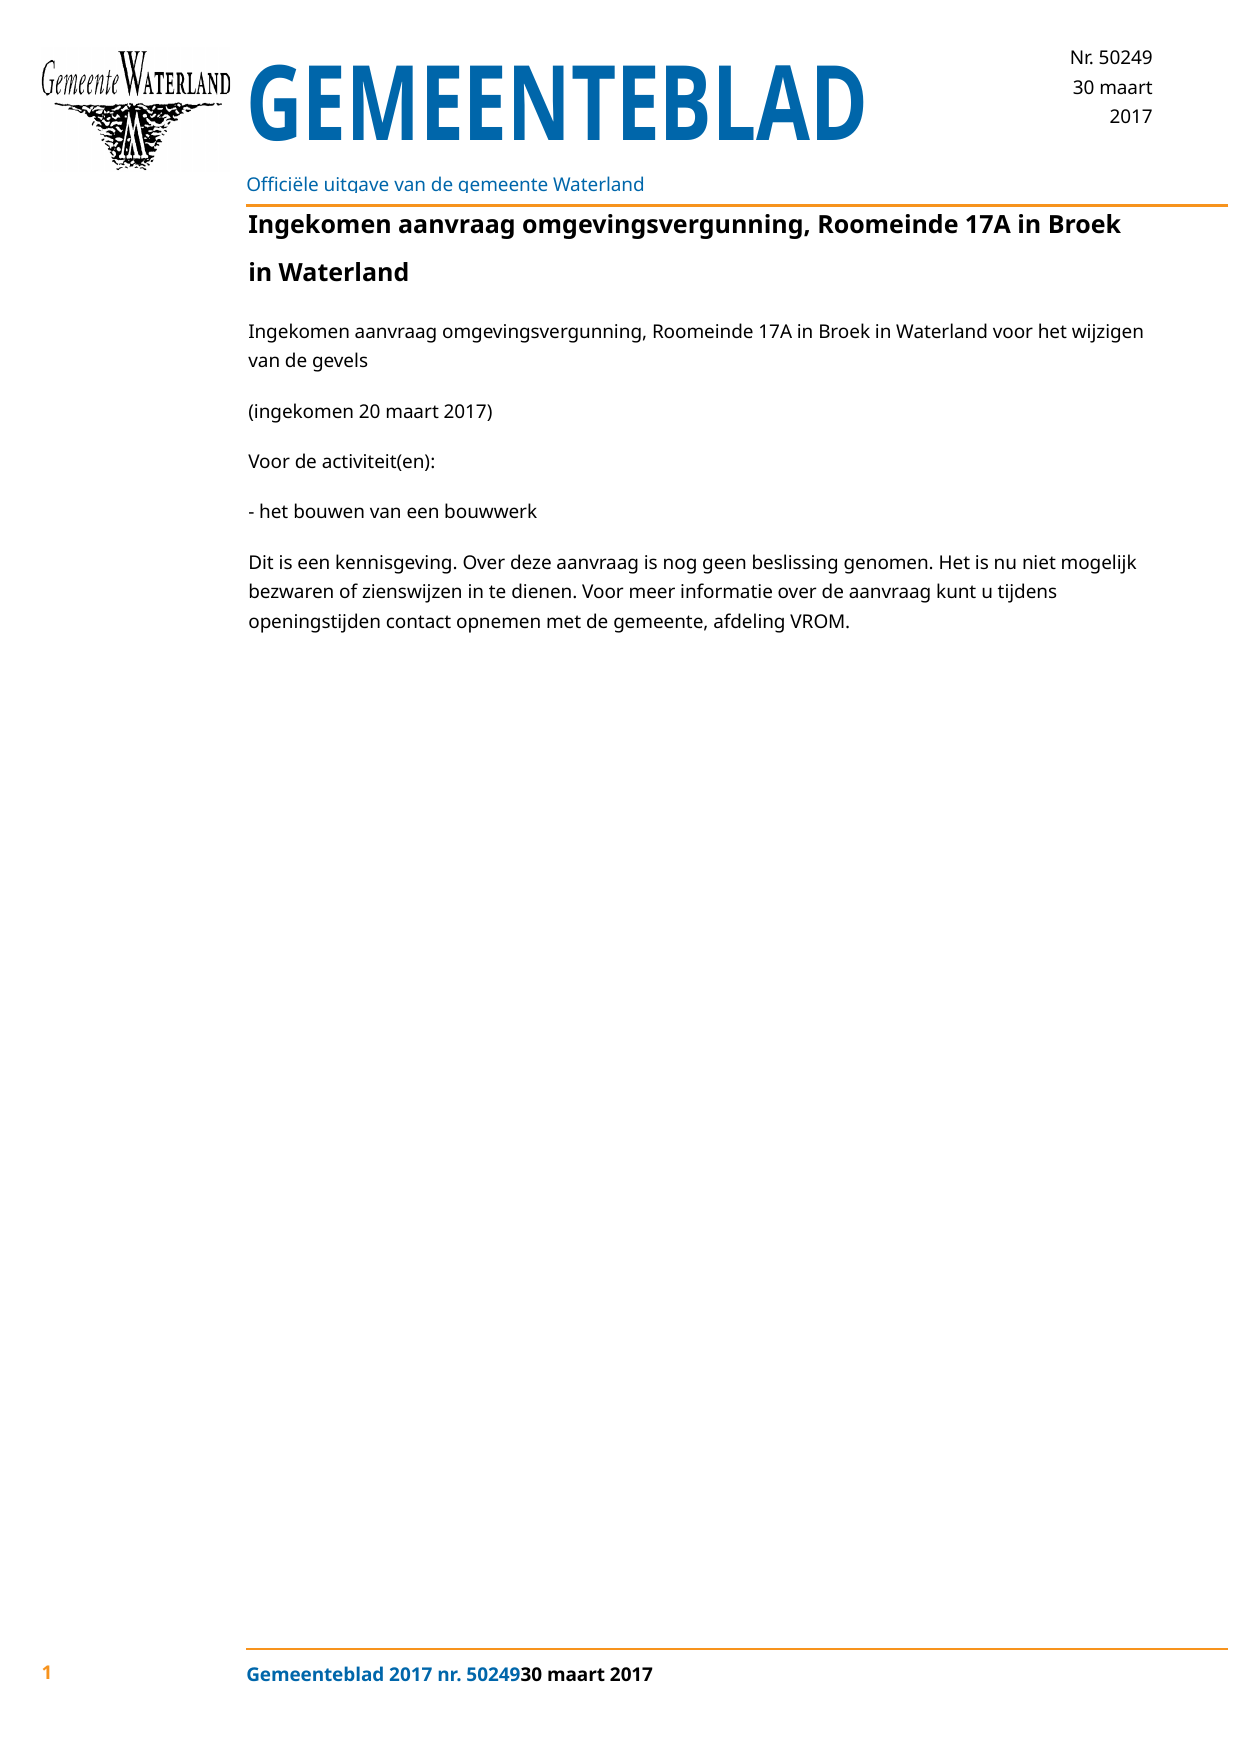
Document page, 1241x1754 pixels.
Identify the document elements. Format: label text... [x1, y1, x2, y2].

text (ingekomen 20 maart 2017) [248, 398, 1152, 424]
text Ingekomen aanvraag omgevingsvergunning, Roomeinde 17A in Broek in Waterland [248, 207, 1152, 288]
text Voor de activiteit(en): [248, 448, 1152, 474]
picture [41, 47, 231, 172]
text - het bouwen van een bouwwerk [248, 499, 1152, 524]
text Dit is een kennisgeving. Over deze aanvraag is nog geen beslissing genomen. Het is nu niet mogelijk bezwaren of zienswijzen in te dienen. Voor meer informatie over de aanvraag kunt u tijdens openingstijden contact opnemen met de gemeente, afdeling VROM. [248, 549, 1152, 634]
text Ingekomen aanvraag omgevingsvergunning, Roomeinde 17A in Broek in Waterland voor het wijzigen van de gevels [248, 318, 1152, 373]
